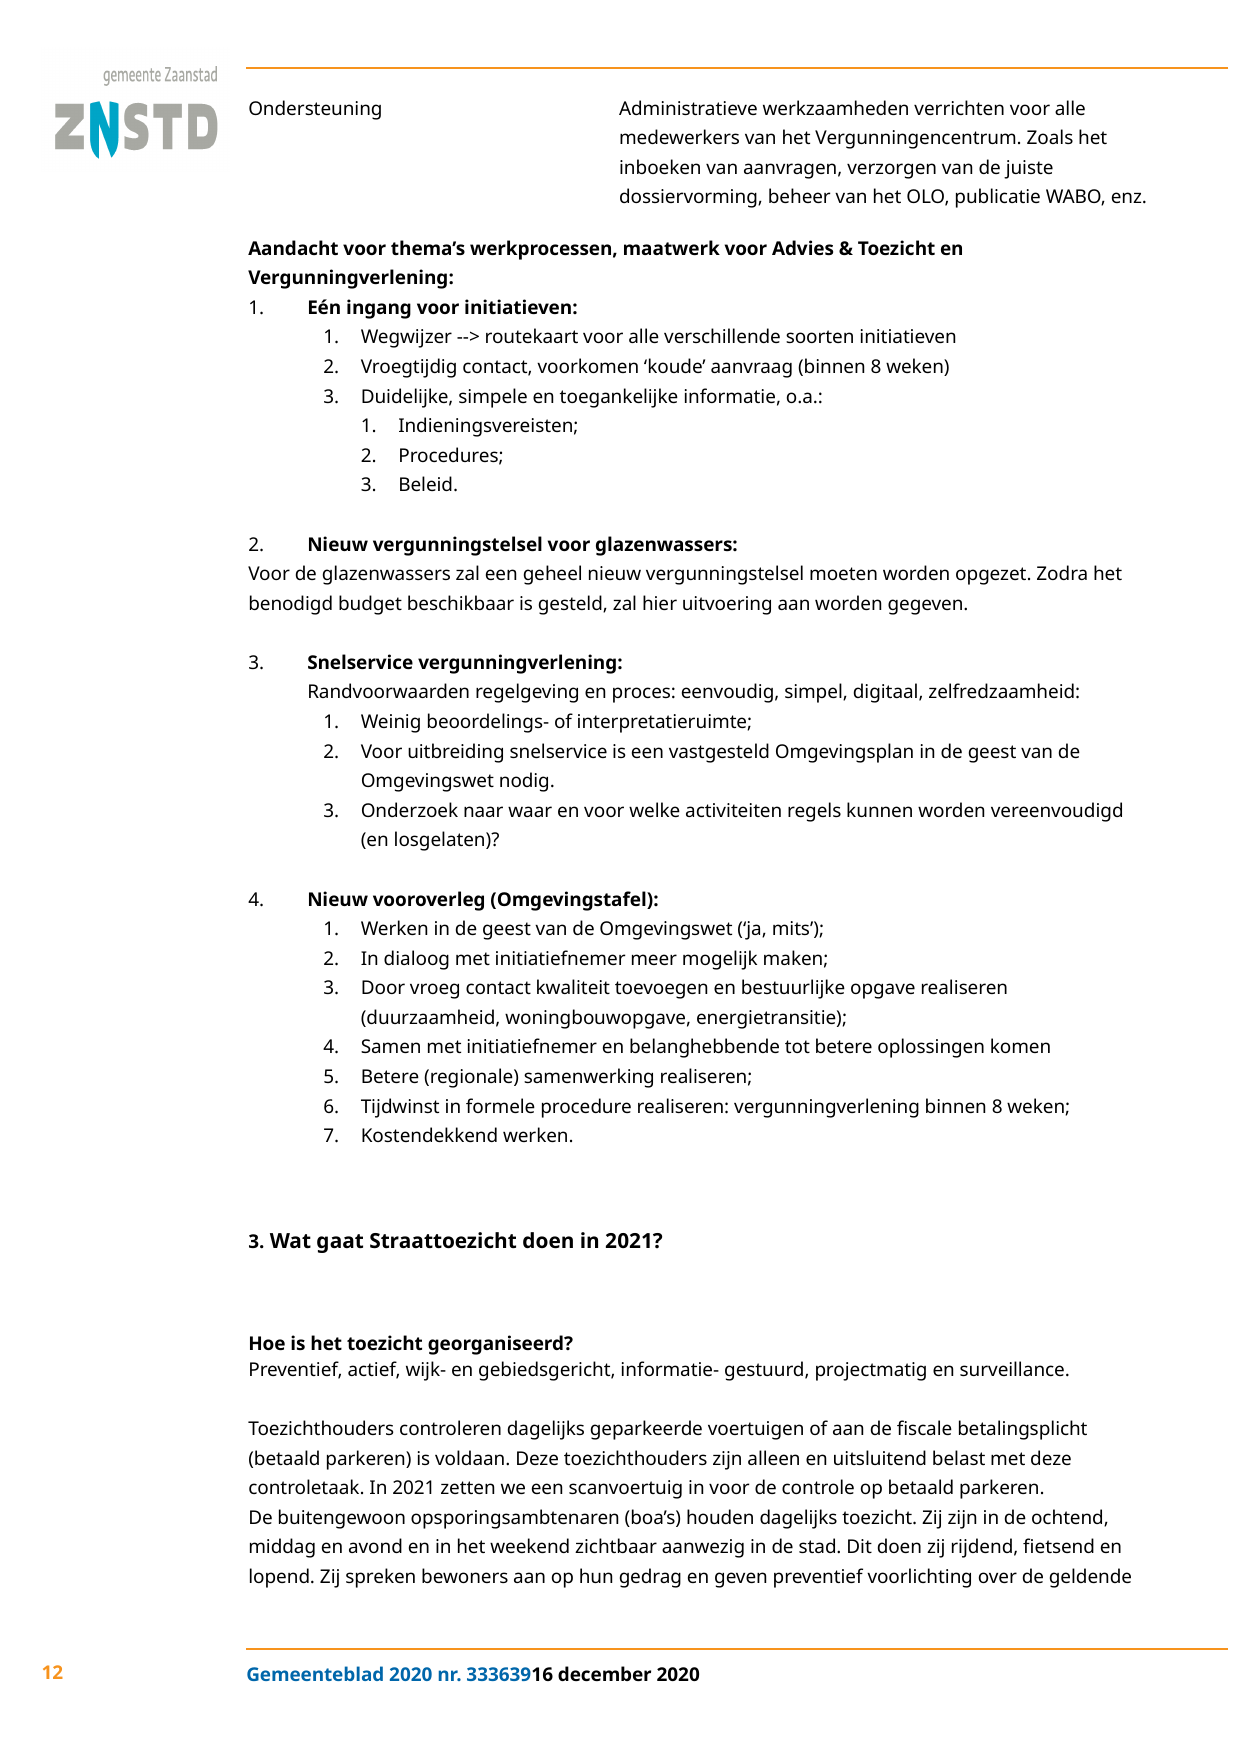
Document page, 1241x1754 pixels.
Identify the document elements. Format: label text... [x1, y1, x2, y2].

table_cell Ondersteuning [248, 95, 619, 209]
table_cell Preventief, actief, wijk- en gebiedsgericht, informatie- gestuurd, projectmatig en surveillance. Toezichthouders controleren dagelijks geparkeerde voertuigen of aan de fiscale betalingsplicht (betaald parkeren) is voldaan. Deze toezichthouders zijn alleen en uitsluitend belast met deze controletaak. In 2021 zetten we een scanvoertuig in voor de controle op betaald parkeren. De buitengewoon opsporingsambtenaren (boa’s) houden dagelijks toezicht. Zij zijn in de ochtend, middag en avond en in het weekend zichtbaar aanwezig in de stad. Dit doen zij rijdend, fietsend en lopend. Zij spreken bewoners aan op hun gedrag en geven preventief voorlichting over de geldende [248, 1356, 1152, 1589]
text 3. Wat gaat Straattoezicht doen in 2021? [248, 1227, 1152, 1255]
table_cell Administratieve werkzaamheden verrichten voor alle medewerkers van het Vergunningencentrum. Zoals het inboeken van aanvragen, verzorgen van de juiste dossiervorming, beheer van het OLO, publicatie WABO, enz. [619, 95, 1152, 209]
table_cell Aandacht voor thema’s werkprocessen, maatwerk voor Advies & Toezicht en Vergunningverlening: Eén ingang voor initiatieven: Wegwijzer --> routekaart voor alle verschillende soorten initiatieven Vroegtijdig contact, voorkomen ‘koude’ aanvraag (binnen 8 weken) Duidelijke, simpele en toegankelijke informatie, o.a.: Indieningsvereisten; Procedures; Beleid. Nieuw vergunningstelsel voor glazenwassers: Voor de glazenwassers zal een geheel nieuw vergunningstelsel moeten worden opgezet. Zodra het benodigd budget beschikbaar is gesteld, zal hier uitvoering aan worden gegeven. Snelservice vergunningverlening: Randvoorwaarden regelgeving en proces: eenvoudig, simpel, digitaal, zelfredzaamheid: Weinig beoordelings- of interpretatieruimte; Voor uitbreiding snelservice is een vastgesteld Omgevingsplan in de geest van de Omgevingswet nodig. Onderzoek naar waar en voor welke activiteiten regels kunnen worden vereenvoudigd (en losgelaten)? Nieuw vooroverleg (Omgevingstafel): Werken in de geest van de Omgevingswet (‘ja, mits’); In dialoog met initiatiefnemer meer mogelijk maken; Door vroeg contact kwaliteit toevoegen en bestuurlijke opgave realiseren (duurzaamheid, woningbouwopgave, energietransitie); Samen met initiatiefnemer en belanghebbende tot betere oplossingen komen Betere (regionale) samenwerking realiseren; Tijdwinst in formele procedure realiseren: vergunningverlening binnen 8 weken; Kostendekkend werken. [248, 235, 1152, 1148]
table_cell Hoe is het toezicht georganiseerd? [248, 1330, 1152, 1356]
picture [41, 47, 231, 172]
table_header [248, 1305, 1152, 1330]
table_cell [248, 209, 1152, 235]
